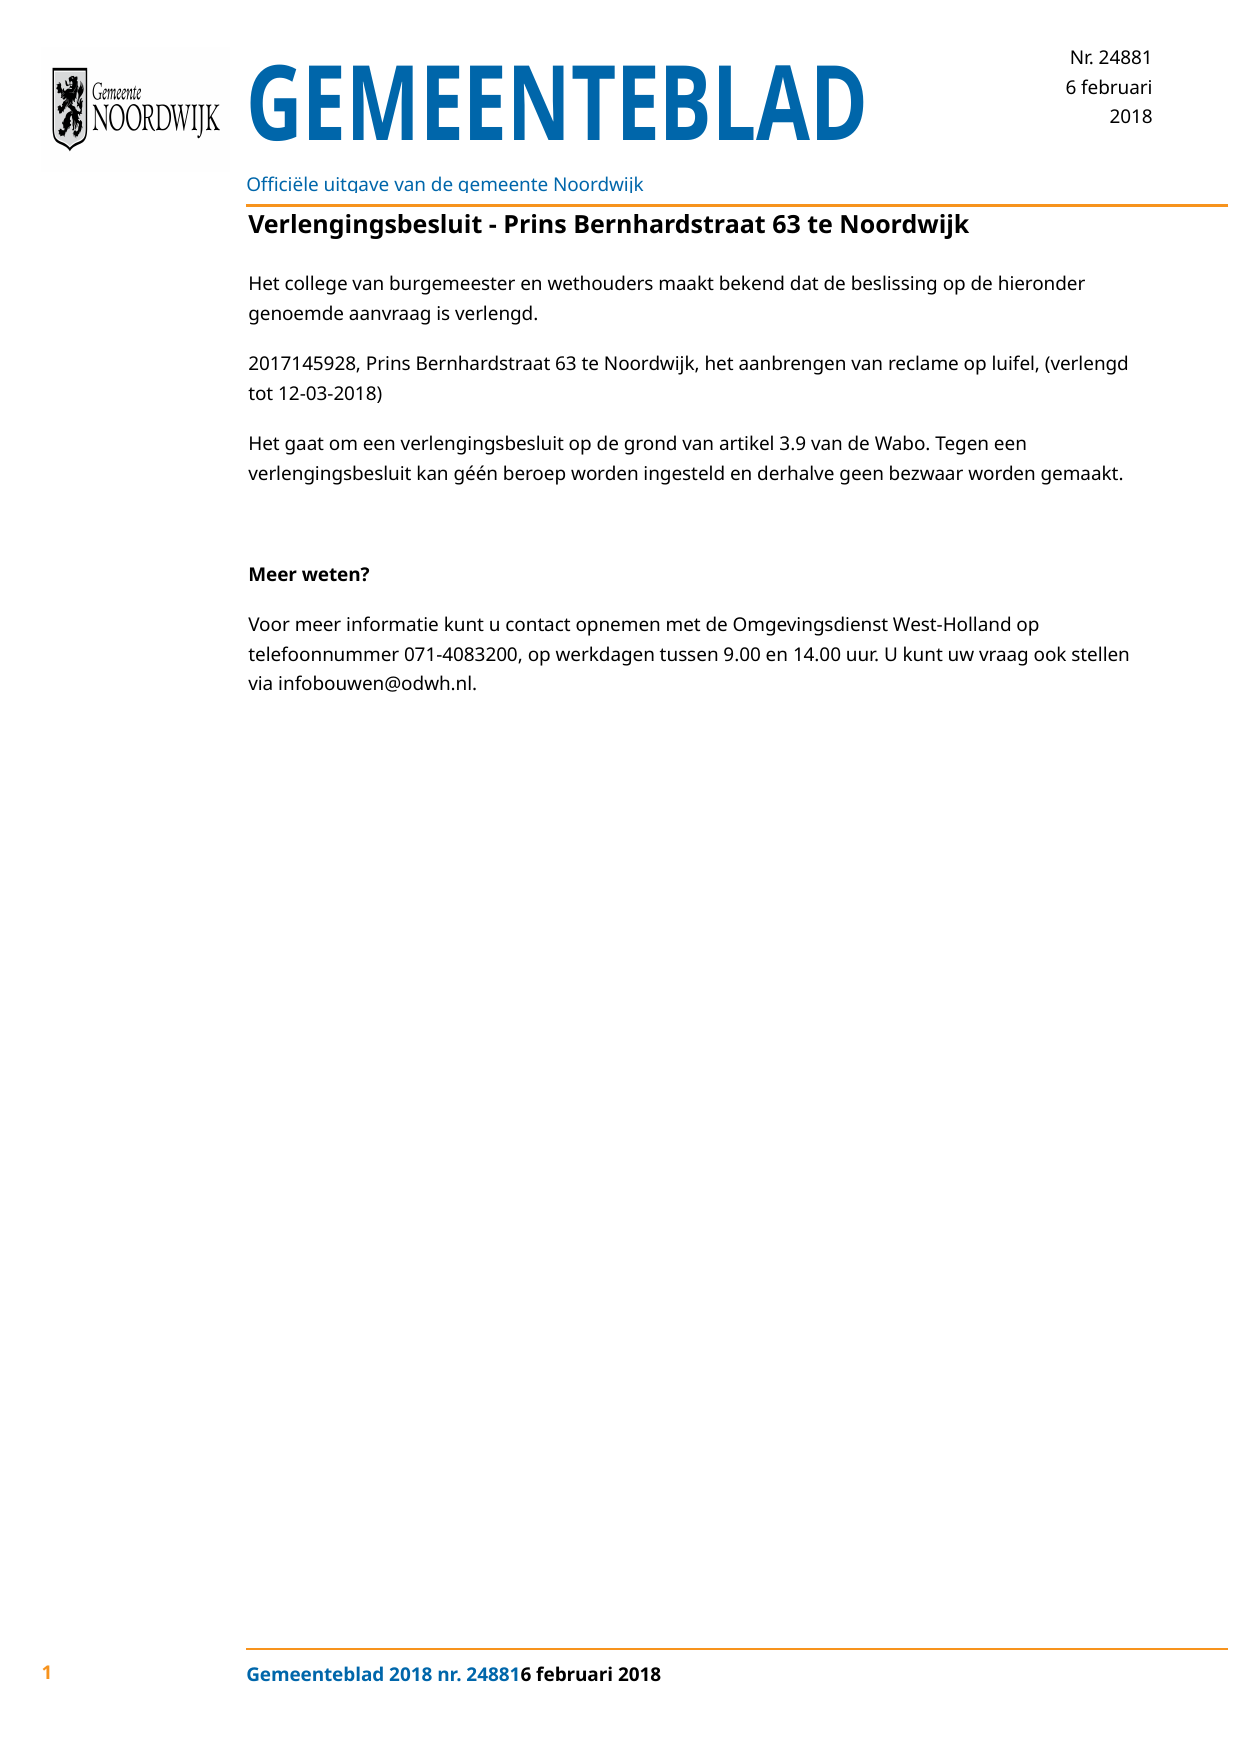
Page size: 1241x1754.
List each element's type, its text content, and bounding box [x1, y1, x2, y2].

picture [41, 47, 231, 172]
text 2017145928, Prins Bernhardstraat 63 te Noordwijk, het aanbrengen van reclame op luifel, (verlengd tot 12-03-2018) [248, 350, 1152, 406]
text Voor meer informatie kunt u contact opnemen met de Omgevingsdienst West-Holland op telefoonnummer 071-4083200, op werkdagen tussen 9.00 en 14.00 uur. U kunt uw vraag ook stellen via infobouwen@odwh.nl. [248, 611, 1152, 696]
text Meer weten? [248, 561, 1152, 586]
text Het gaat om een verlengingsbesluit op de grond van artikel 3.9 van de Wabo. Tegen een verlengingsbesluit kan géén beroep worden ingesteld en derhalve geen bezwaar worden gemaakt. [248, 430, 1152, 486]
text Het college van burgemeester en wethouders maakt bekend dat de beslissing op de hieronder genoemde aanvraag is verlengd. [248, 270, 1152, 326]
text Verlengingsbesluit - Prins Bernhardstraat 63 te Noordwijk [248, 207, 1152, 241]
